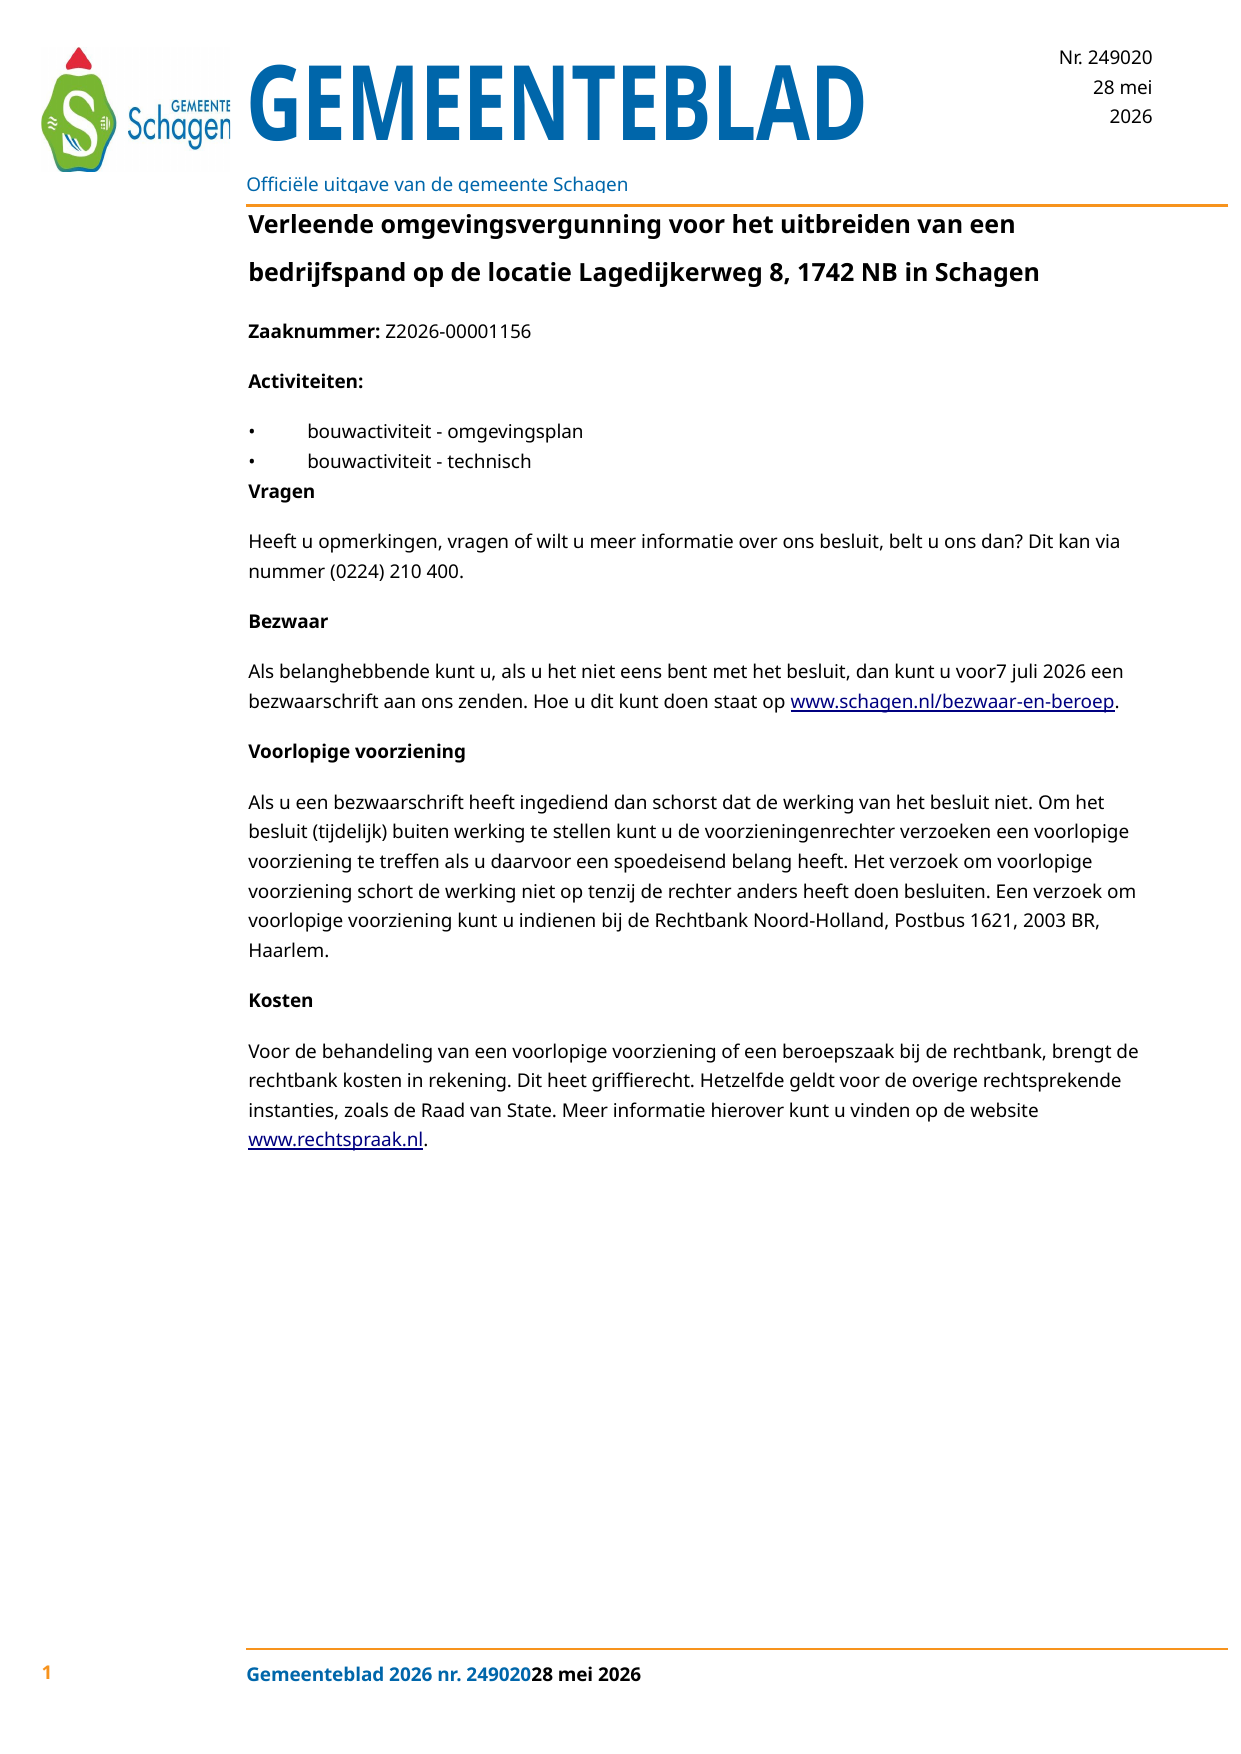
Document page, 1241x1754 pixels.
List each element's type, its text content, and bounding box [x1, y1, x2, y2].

text Als u een bezwaarschrift heeft ingediend dan schorst dat de werking van het besluit niet. Om het besluit (tijdelijk) buiten werking te stellen kunt u de voorzieningenrechter verzoeken een voorlopige voorziening te treffen als u daarvoor een spoedeisend belang heeft. Het verzoek om voorlopige voorziening schort de werking niet op tenzij de rechter anders heeft doen besluiten. Een verzoek om voorlopige voorziening kunt u indienen bij de Rechtbank Noord-Holland, Postbus 1621, 2003 BR, Haarlem. [248, 789, 1152, 963]
text Bezwaar [248, 608, 1152, 634]
text Vragen [248, 478, 1152, 504]
list bouwactiviteit - omgevingsplan [248, 419, 1152, 444]
text Activiteiten: [248, 368, 1152, 394]
text Voor de behandeling van een voorlopige voorziening of een beroepszaak bij de rechtbank, brengt de rechtbank kosten in rekening. Dit heet griffierecht. Hetzelfde geldt voor de overige rechtsprekende instanties, zoals de Raad van State. Meer informatie hierover kunt u vinden op de website www.rechtspraak.nl. [248, 1038, 1152, 1152]
text Heeft u opmerkingen, vragen of wilt u meer informatie over ons besluit, belt u ons dan? Dit kan via nummer (0224) 210 400. [248, 528, 1152, 584]
text Voorlopige voorziening [248, 739, 1152, 764]
text Kosten [248, 987, 1152, 1013]
text Zaaknummer: Z2026-00001156 [248, 318, 1152, 344]
text Als belanghebbende kunt u, als u het niet eens bent met het besluit, dan kunt u voor7 juli 2026 een bezwaarschrift aan ons zenden. Hoe u dit kunt doen staat op www.schagen.nl/bezwaar-en-beroep. [248, 659, 1152, 714]
picture [41, 47, 231, 172]
list bouwactiviteit - technisch [248, 448, 1152, 474]
text Verleende omgevingsvergunning voor het uitbreiden van een bedrijfspand op de locatie Lagedijkerweg 8, 1742 NB in Schagen [248, 207, 1152, 288]
